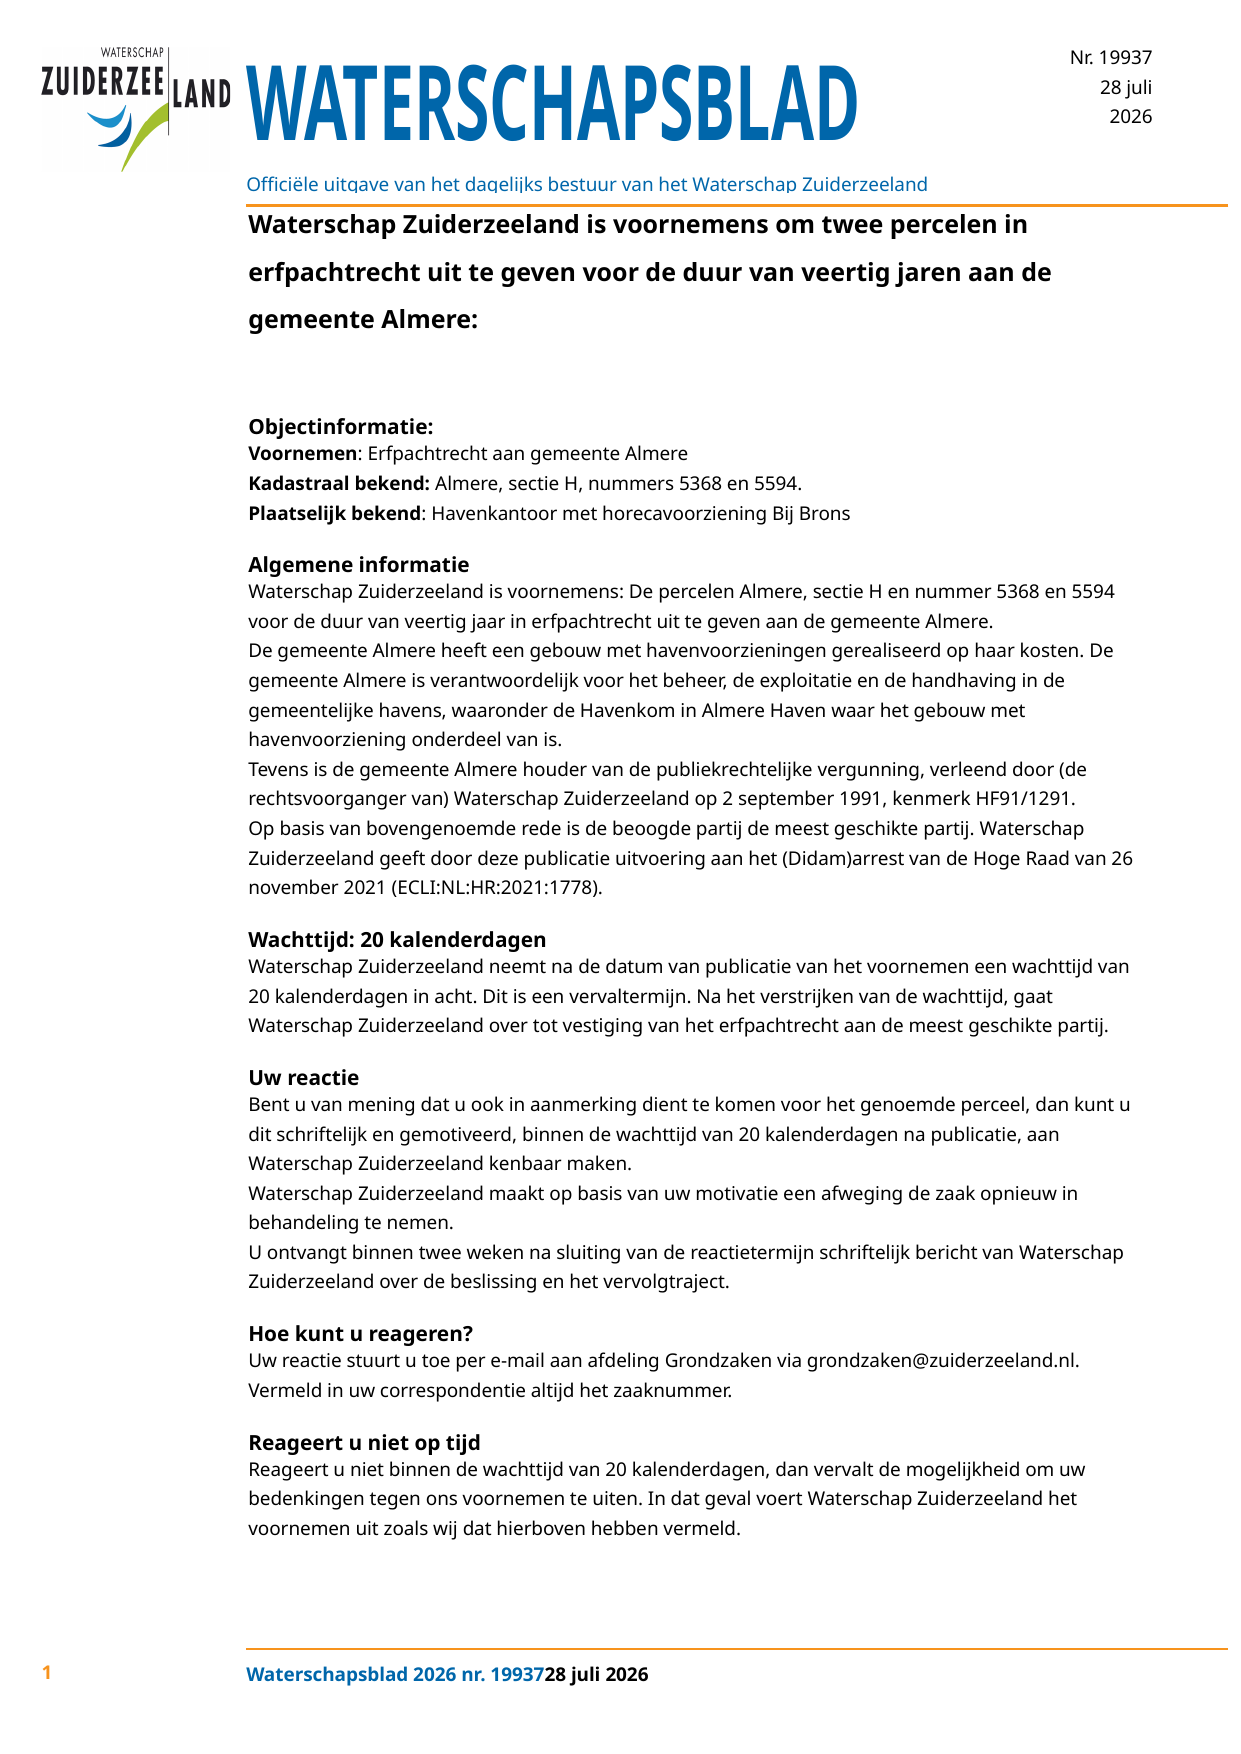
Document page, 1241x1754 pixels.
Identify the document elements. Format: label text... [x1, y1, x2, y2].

text Waterschap Zuiderzeeland neemt na de datum van publicatie van het voornemen een wachttijd van 20 kalenderdagen in acht. Dit is een vervaltermijn. Na het verstrijken van de wachttijd, gaat Waterschap Zuiderzeeland over tot vestiging van het erfpachtrecht aan de meest geschikte partij. [248, 953, 1152, 1038]
text U ontvangt binnen twee weken na sluiting van de reactietermijn schriftelijk bericht van Waterschap Zuiderzeeland over de beslissing en het vervolgtraject. [248, 1239, 1152, 1294]
text De gemeente Almere heeft een gebouw met havenvoorzieningen gerealiseerd op haar kosten. De gemeente Almere is verantwoordelijk voor het beheer, de exploitatie en de handhaving in de gemeentelijke havens, waaronder de Havenkom in Almere Haven waar het gebouw met havenvoorziening onderdeel van is. [248, 638, 1152, 752]
text Algemene informatie [248, 550, 1152, 578]
text Uw reactie stuurt u toe per e-mail aan afdeling Grondzaken via grondzaken@zuiderzeeland.nl. Vermeld in uw correspondentie altijd het zaaknummer. [248, 1348, 1152, 1403]
text Bent u van mening dat u ook in aanmerking dient te komen voor het genoemde perceel, dan kunt u dit schriftelijk en gemotiveerd, binnen de wachttijd van 20 kalenderdagen na publicatie, aan Waterschap Zuiderzeeland kenbaar maken. [248, 1091, 1152, 1176]
text Reageert u niet binnen de wachttijd van 20 kalenderdagen, dan vervalt de mogelijkheid om uw bedenkingen tegen ons voornemen te uiten. In dat geval voert Waterschap Zuiderzeeland het voornemen uit zoals wij dat hierboven hebben vermeld. [248, 1456, 1152, 1541]
text Waterschap Zuiderzeeland is voornemens: De percelen Almere, sectie H en nummer 5368 en 5594 voor de duur van veertig jaar in erfpachtrecht uit te geven aan de gemeente Almere. [248, 578, 1152, 634]
text Reageert u niet op tijd [248, 1428, 1152, 1456]
picture [41, 47, 231, 172]
text Op basis van bovengenoemde rede is de beoogde partij de meest geschikte partij. Waterschap Zuiderzeeland geeft door deze publicatie uitvoering aan het (Didam)arrest van de Hoge Raad van 26 november 2021 (ECLI:NL:HR:2021:1778). [248, 815, 1152, 900]
text Waterschap Zuiderzeeland maakt op basis van uw motivatie een afweging de zaak opnieuw in behandeling te nemen. [248, 1180, 1152, 1235]
text Voornemen: Erfpachtrecht aan gemeente Almere [248, 441, 1152, 466]
text Kadastraal bekend: Almere, sectie H, nummers 5368 en 5594. [248, 470, 1152, 496]
text Uw reactie [248, 1063, 1152, 1091]
text Plaatselijk bekend: Havenkantoor met horecavoorziening Bij Brons [248, 500, 1152, 525]
text Waterschap Zuiderzeeland is voornemens om twee percelen in erfpachtrecht uit te geven voor de duur van veertig jaren aan de gemeente Almere: [248, 207, 1152, 336]
text Objectinformatie: [248, 412, 1152, 441]
text Tevens is de gemeente Almere houder van de publiekrechtelijke vergunning, verleend door (de rechtsvoorganger van) Waterschap Zuiderzeeland op 2 september 1991, kenmerk HF91/1291. [248, 756, 1152, 811]
text Hoe kunt u reageren? [248, 1319, 1152, 1348]
text Wachttijd: 20 kalenderdagen [248, 925, 1152, 953]
